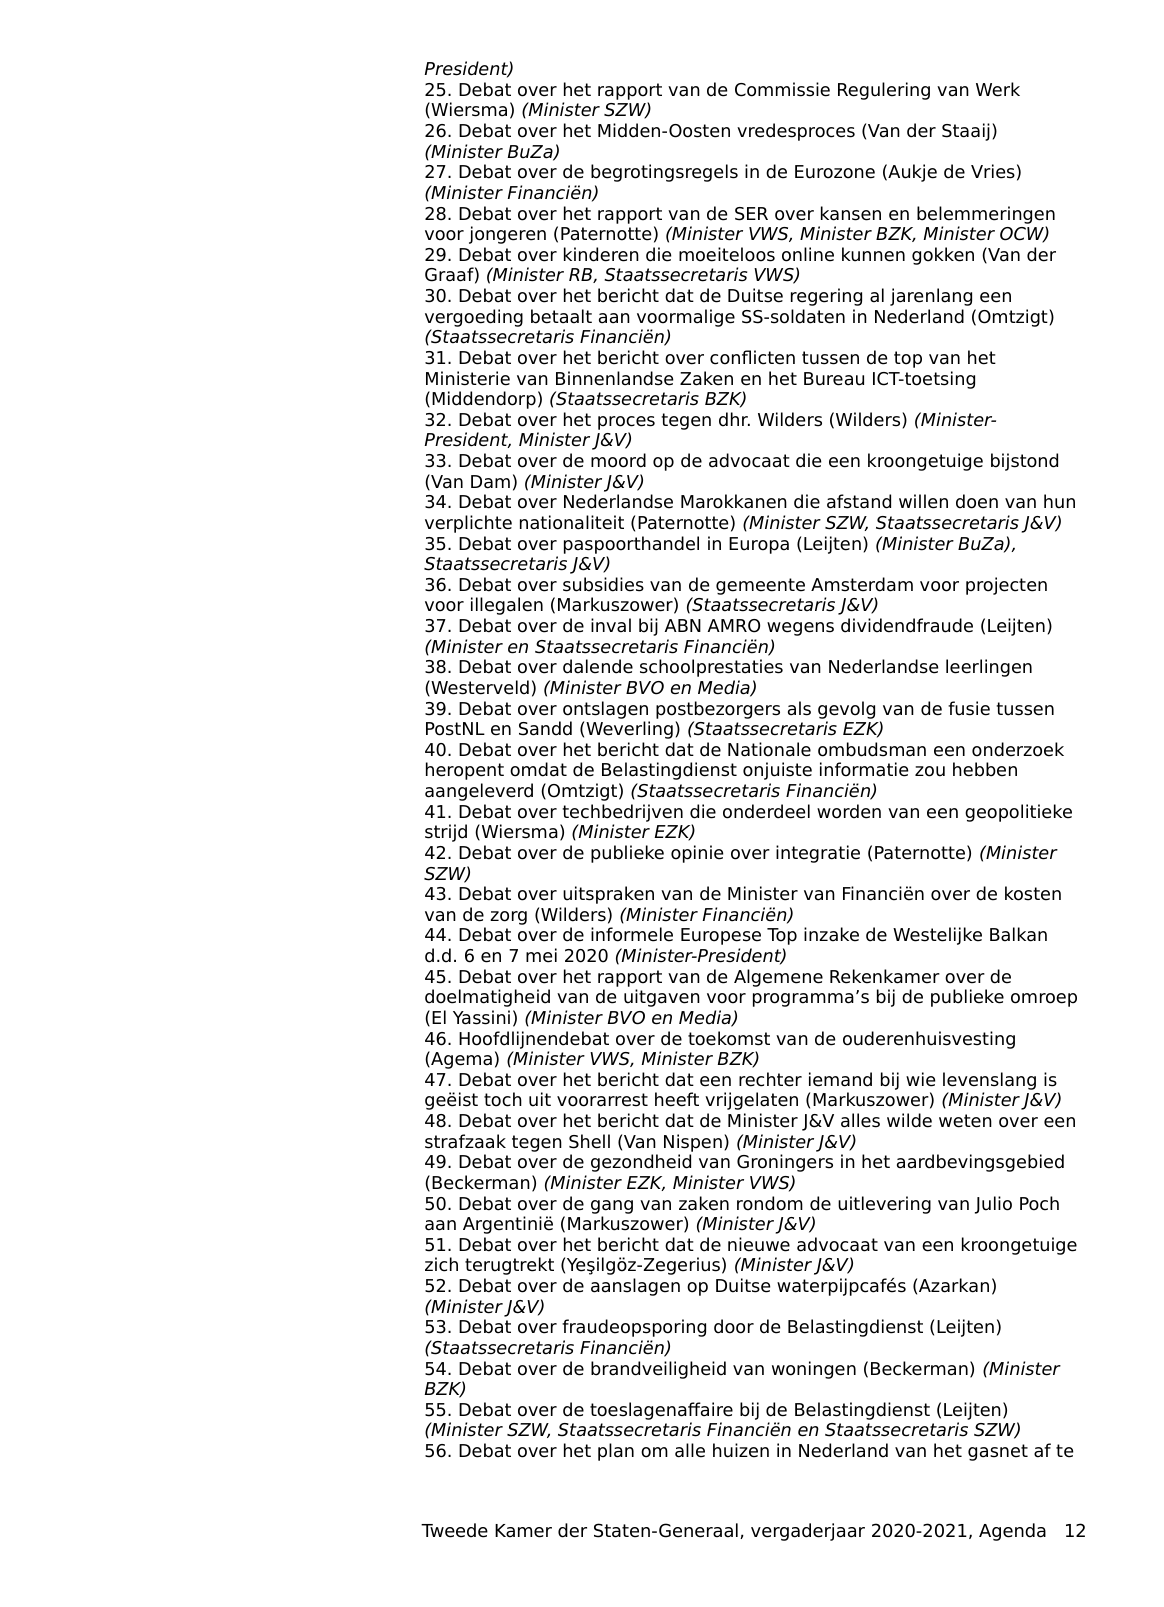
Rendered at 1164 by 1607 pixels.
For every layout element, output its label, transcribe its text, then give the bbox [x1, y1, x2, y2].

table_cell 42. Debat over de publieke opinie over integratie (Paternotte) (Minister SZW) [418, 843, 1087, 884]
table_cell [401, 699, 418, 740]
table_cell [77, 451, 401, 492]
table_cell [401, 967, 418, 1028]
table_cell [401, 410, 418, 451]
table_cell [401, 843, 418, 884]
table_cell 56. Debat over het plan om alle huizen in Nederland van het gasnet af te [418, 1441, 1087, 1462]
table_cell 54. Debat over de brandveiligheid van woningen (Beckerman) (Minister BZK) [418, 1359, 1087, 1400]
table_cell [77, 1359, 401, 1400]
table_cell 39. Debat over ontslagen postbezorgers als gevolg van de fusie tussen PostNL en Sandd (Weverling) (Staatssecretaris EZK) [418, 699, 1087, 740]
table_cell [77, 1235, 401, 1276]
table_cell [401, 1359, 418, 1400]
table_cell [401, 80, 418, 121]
table_cell [77, 575, 401, 616]
table_cell 36. Debat over subsidies van de gemeente Amsterdam voor projecten voor illegalen (Markuszower) (Staatssecretaris J&V) [418, 575, 1087, 616]
table_cell 27. Debat over de begrotingsregels in de Eurozone (Aukje de Vries) (Minister Financiën) [418, 162, 1087, 203]
table_cell [401, 657, 418, 698]
table_cell 46. Hoofdlijnendebat over de toekomst van de ouderenhuisvesting (Agema) (Minister VWS, Minister BZK) [418, 1029, 1087, 1070]
table_cell [401, 286, 418, 348]
table_cell [77, 925, 401, 967]
table_cell [77, 1276, 401, 1317]
table_cell [77, 884, 401, 925]
table_cell [77, 1152, 401, 1193]
table_cell 51. Debat over het bericht dat de nieuwe advocaat van een kroongetuige zich terugtrekt (Yeşilgöz-Zegerius) (Minister J&V) [418, 1235, 1087, 1276]
table_cell [77, 1194, 401, 1235]
table_cell [401, 1441, 418, 1462]
table_cell 55. Debat over de toeslagenaffaire bij de Belastingdienst (Leijten) (Minister SZW, Staatssecretaris Financiën en Staatssecretaris SZW) [418, 1400, 1087, 1441]
table_cell [77, 1441, 401, 1462]
table_cell [401, 884, 418, 925]
table_cell [77, 348, 401, 410]
table_cell [401, 1111, 418, 1152]
table_cell [77, 204, 401, 245]
table_cell [77, 967, 401, 1028]
table_cell [401, 1235, 418, 1276]
table_cell [77, 121, 401, 162]
table_cell [77, 286, 401, 348]
table_cell [77, 657, 401, 698]
table_cell 44. Debat over de informele Europese Top inzake de Westelijke Balkan d.d. 6 en 7 mei 2020 (Minister-President) [418, 925, 1087, 967]
table_cell [401, 925, 418, 967]
table_cell 30. Debat over het bericht dat de Duitse regering al jarenlang een vergoeding betaalt aan voormalige SS-soldaten in Nederland (Omtzigt) (Staatssecretaris Financiën) [418, 286, 1087, 348]
table_cell 26. Debat over het Midden-Oosten vredesproces (Van der Staaij) (Minister BuZa) [418, 121, 1087, 162]
table_cell 53. Debat over fraudeopsporing door de Belastingdienst (Leijten) (Staatssecretaris Financiën) [418, 1317, 1087, 1358]
table_cell [77, 245, 401, 286]
table_cell [77, 843, 401, 884]
table_cell [77, 80, 401, 121]
table_cell [401, 534, 418, 575]
table_cell [77, 1317, 401, 1358]
table_cell [77, 802, 401, 843]
table_cell 38. Debat over dalende schoolprestaties van Nederlandse leerlingen (Westerveld) (Minister BVO en Media) [418, 657, 1087, 698]
table_cell 40. Debat over het bericht dat de Nationale ombudsman een onderzoek heropent omdat de Belastingdienst onjuiste informatie zou hebben aangeleverd (Omtzigt) (Staatssecretaris Financiën) [418, 740, 1087, 802]
table_cell 31. Debat over het bericht over conflicten tussen de top van het Ministerie van Binnenlandse Zaken en het Bureau ICT-toetsing (Middendorp) (Staatssecretaris BZK) [418, 348, 1087, 410]
table_cell [77, 1029, 401, 1070]
table_cell [77, 492, 401, 533]
table_cell [77, 1111, 401, 1152]
table_cell 49. Debat over de gezondheid van Groningers in het aardbevingsgebied (Beckerman) (Minister EZK, Minister VWS) [418, 1152, 1087, 1193]
table_cell [401, 204, 418, 245]
table_cell [401, 245, 418, 286]
table_cell 28. Debat over het rapport van de SER over kansen en belemmeringen voor jongeren (Paternotte) (Minister VWS, Minister BZK, Minister OCW) [418, 204, 1087, 245]
table_cell [401, 1194, 418, 1235]
table_cell [77, 162, 401, 203]
table_cell [401, 575, 418, 616]
table_cell [77, 740, 401, 802]
table_cell President) [418, 59, 1087, 80]
table_cell 45. Debat over het rapport van de Algemene Rekenkamer over de doelmatigheid van de uitgaven voor programma’s bij de publieke omroep (El Yassini) (Minister BVO en Media) [418, 967, 1087, 1028]
table_cell 34. Debat over Nederlandse Marokkanen die afstand willen doen van hun verplichte nationaliteit (Paternotte) (Minister SZW, Staatssecretaris J&V) [418, 492, 1087, 533]
table_cell [401, 1070, 418, 1111]
table_cell [401, 616, 418, 657]
table_cell 35. Debat over paspoorthandel in Europa (Leijten) (Minister BuZa), Staatssecretaris J&V) [418, 534, 1087, 575]
table_cell [401, 1400, 418, 1441]
table_cell [77, 699, 401, 740]
table_cell 37. Debat over de inval bij ABN AMRO wegens dividendfraude (Leijten) (Minister en Staatssecretaris Financiën) [418, 616, 1087, 657]
table_cell [401, 1276, 418, 1317]
table_cell [401, 451, 418, 492]
table_cell 48. Debat over het bericht dat de Minister J&V alles wilde weten over een strafzaak tegen Shell (Van Nispen) (Minister J&V) [418, 1111, 1087, 1152]
table_cell 43. Debat over uitspraken van de Minister van Financiën over de kosten van de zorg (Wilders) (Minister Financiën) [418, 884, 1087, 925]
table_cell [401, 348, 418, 410]
table_cell 47. Debat over het bericht dat een rechter iemand bij wie levenslang is geëist toch uit voorarrest heeft vrijgelaten (Markuszower) (Minister J&V) [418, 1070, 1087, 1111]
table_cell [77, 534, 401, 575]
table_cell [401, 802, 418, 843]
table_cell 33. Debat over de moord op de advocaat die een kroongetuige bijstond (Van Dam) (Minister J&V) [418, 451, 1087, 492]
table_cell [77, 616, 401, 657]
table_cell 52. Debat over de aanslagen op Duitse waterpijpcafés (Azarkan) (Minister J&V) [418, 1276, 1087, 1317]
table_cell [401, 59, 418, 80]
table_cell 29. Debat over kinderen die moeiteloos online kunnen gokken (Van der Graaf) (Minister RB, Staatssecretaris VWS) [418, 245, 1087, 286]
table_cell [401, 1317, 418, 1358]
table_cell 25. Debat over het rapport van de Commissie Regulering van Werk (Wiersma) (Minister SZW) [418, 80, 1087, 121]
table_cell [401, 1029, 418, 1070]
table_cell [77, 1070, 401, 1111]
table_cell [77, 59, 401, 80]
table_cell 41. Debat over techbedrijven die onderdeel worden van een geopolitieke strijd (Wiersma) (Minister EZK) [418, 802, 1087, 843]
table_cell 50. Debat over de gang van zaken rondom de uitlevering van Julio Poch aan Argentinië (Markuszower) (Minister J&V) [418, 1194, 1087, 1235]
table_cell [77, 410, 401, 451]
table_cell [401, 1152, 418, 1193]
table_cell 32. Debat over het proces tegen dhr. Wilders (Wilders) (Minister-President, Minister J&V) [418, 410, 1087, 451]
table_cell [401, 121, 418, 162]
table_cell [77, 1400, 401, 1441]
table_cell [401, 492, 418, 533]
table_cell [401, 740, 418, 802]
table_cell [401, 162, 418, 203]
